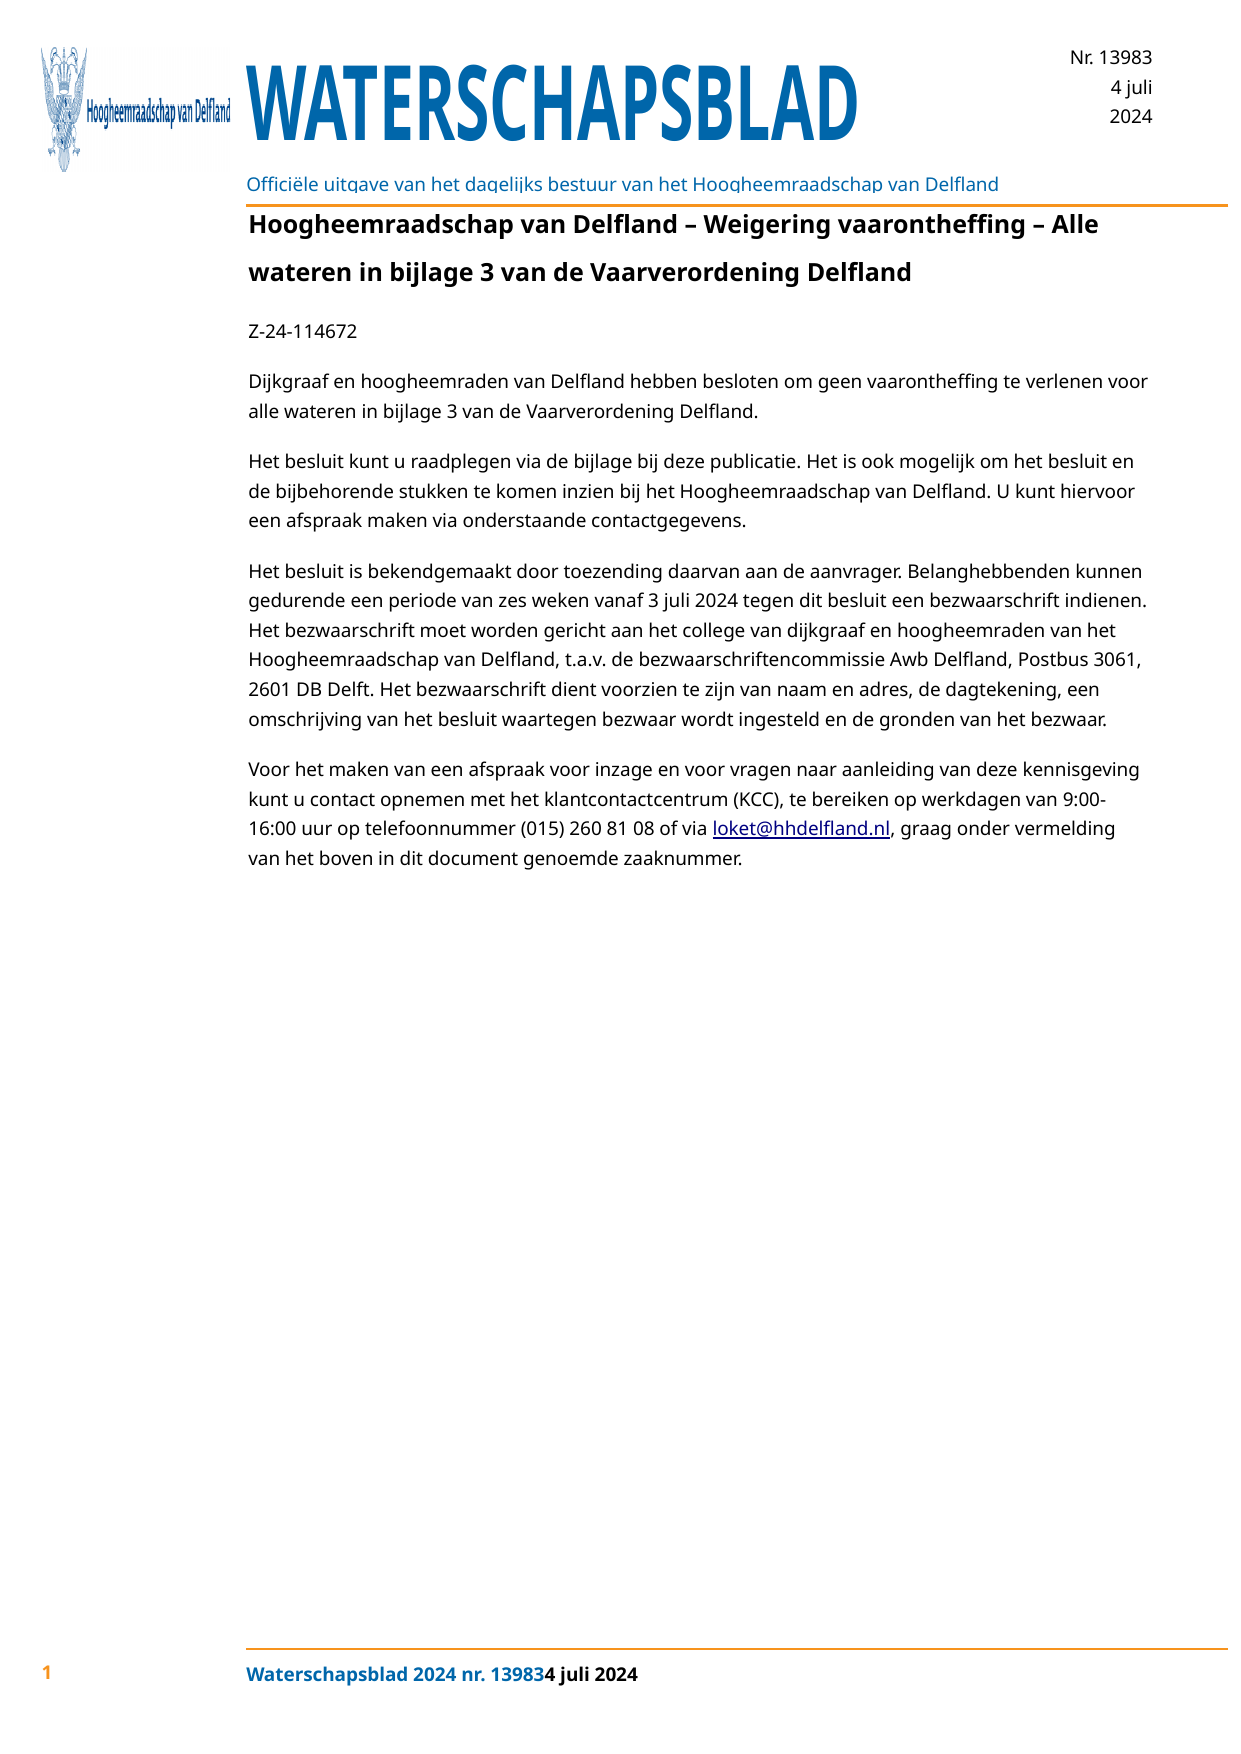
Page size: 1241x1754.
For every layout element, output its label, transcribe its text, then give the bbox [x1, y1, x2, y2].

text Voor het maken van een afspraak voor inzage en voor vragen naar aanleiding van deze kennisgeving kunt u contact opnemen met het klantcontactcentrum (KCC), te bereiken op werkdagen van 9:00-16:00 uur op telefoonnummer (015) 260 81 08 of via loket@hhdelfland.nl, graag onder vermelding van het boven in dit document genoemde zaaknummer. [248, 756, 1152, 871]
text Hoogheemraadschap van Delfland – Weigering vaarontheffing – Alle wateren in bijlage 3 van de Vaarverordening Delfland [248, 207, 1152, 288]
text Het besluit kunt u raadplegen via de bijlage bij deze publicatie. Het is ook mogelijk om het besluit en de bijbehorende stukken te komen inzien bij het Hoogheemraadschap van Delfland. U kunt hiervoor een afspraak maken via onderstaande contactgegevens. [248, 448, 1152, 533]
text Z-24-114672 [248, 318, 1152, 344]
text Het besluit is bekendgemaakt door toezending daarvan aan de aanvrager. Belanghebbenden kunnen gedurende een periode van zes weken vanaf 3 juli 2024 tegen dit besluit een bezwaarschrift indienen. Het bezwaarschrift moet worden gericht aan het college van dijkgraaf en hoogheemraden van het Hoogheemraadschap van Delfland, t.a.v. de bezwaarschriftencommissie Awb Delfland, Postbus 3061, 2601 DB Delft. Het bezwaarschrift dient voorzien te zijn van naam en adres, de dagtekening, een omschrijving van het besluit waartegen bezwaar wordt ingesteld en de gronden van het bezwaar. [248, 558, 1152, 732]
text Dijkgraaf en hoogheemraden van Delfland hebben besloten om geen vaarontheffing te verlenen voor alle wateren in bijlage 3 van de Vaarverordening Delfland. [248, 368, 1152, 424]
picture [41, 47, 231, 172]
